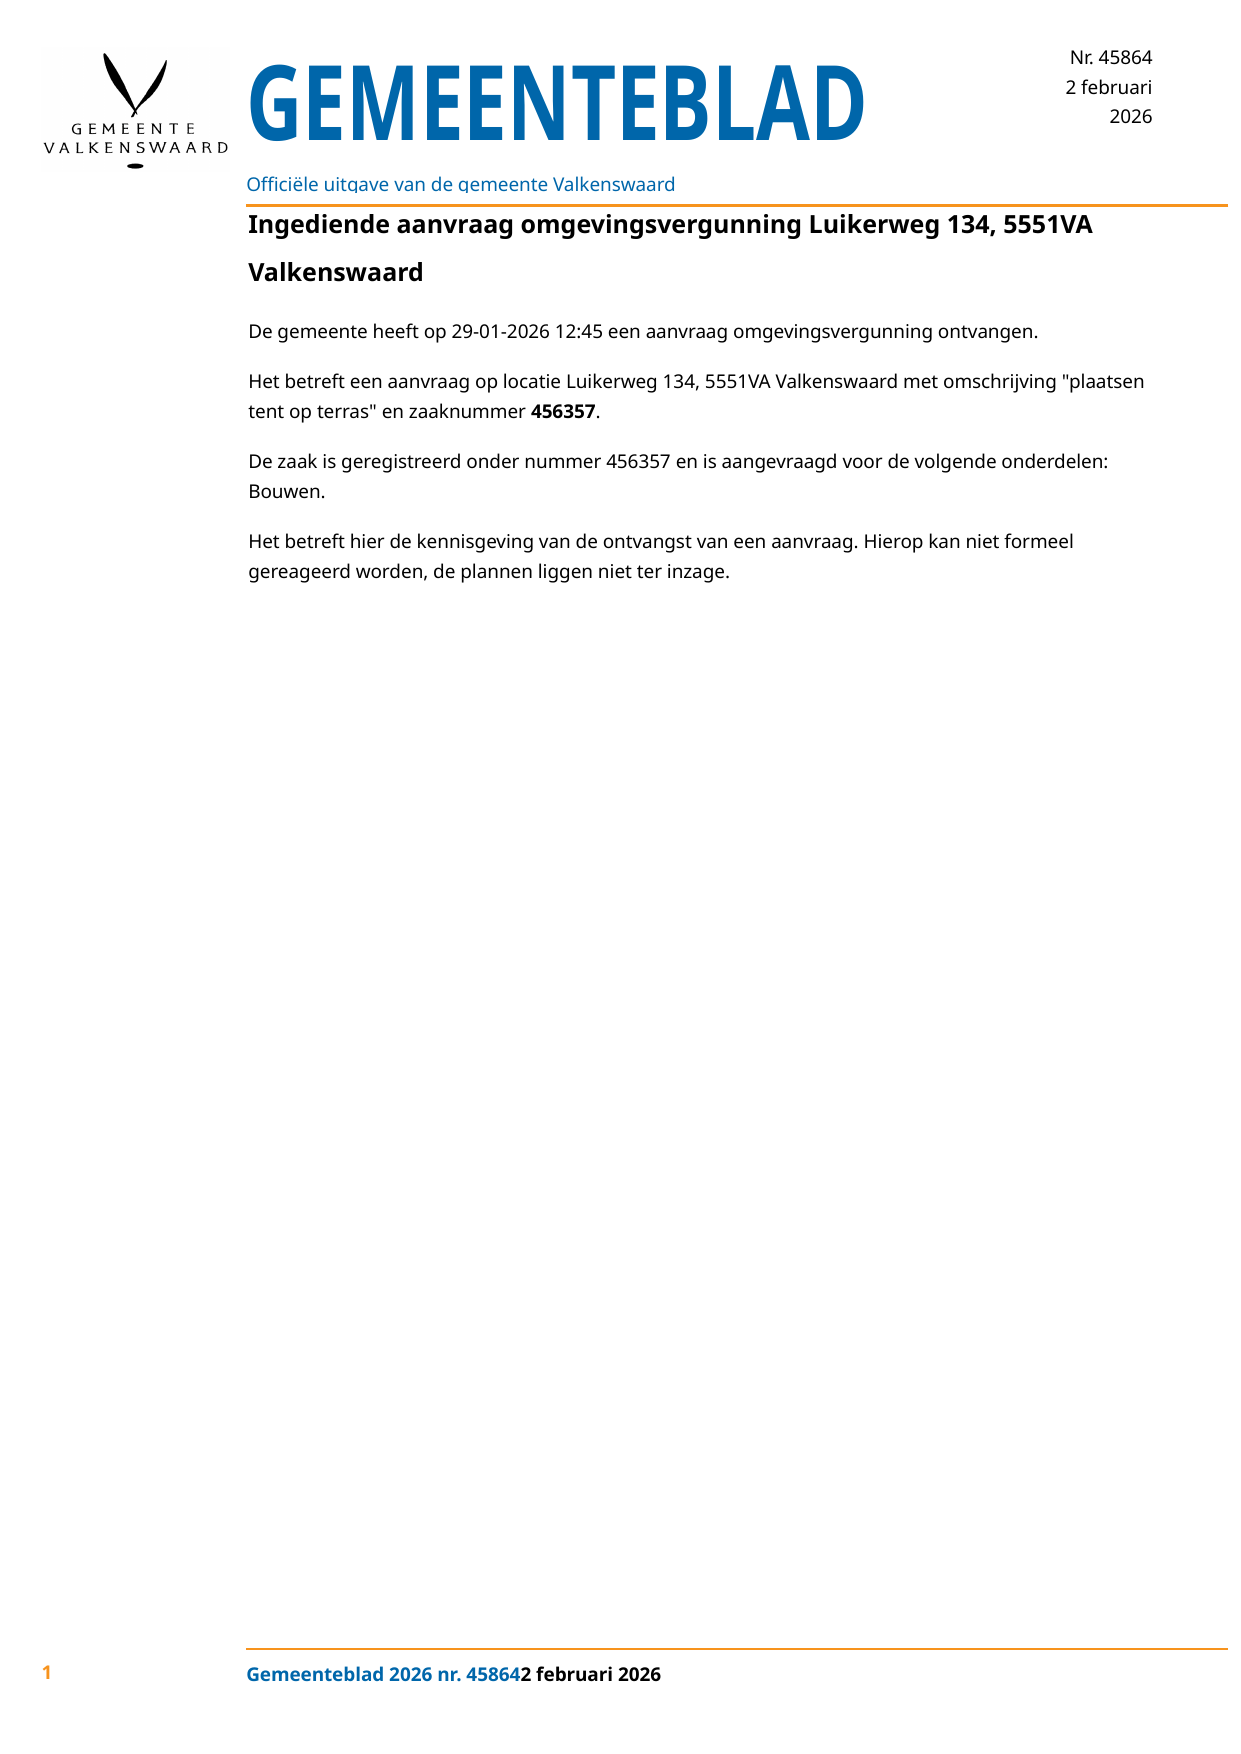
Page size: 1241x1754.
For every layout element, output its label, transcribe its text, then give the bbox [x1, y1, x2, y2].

text Het betreft hier de kennisgeving van de ontvangst van een aanvraag. Hierop kan niet formeel gereageerd worden, de plannen liggen niet ter inzage. [248, 528, 1152, 584]
picture [41, 47, 231, 172]
text Ingediende aanvraag omgevingsvergunning Luikerweg 134, 5551VA Valkenswaard [248, 207, 1152, 288]
text De gemeente heeft op 29-01-2026 12:45 een aanvraag omgevingsvergunning ontvangen. [248, 318, 1152, 344]
text Het betreft een aanvraag op locatie Luikerweg 134, 5551VA Valkenswaard met omschrijving "plaatsen tent op terras" en zaaknummer 456357. [248, 368, 1152, 424]
text De zaak is geregistreerd onder nummer 456357 en is aangevraagd voor de volgende onderdelen: Bouwen. [248, 448, 1152, 504]
